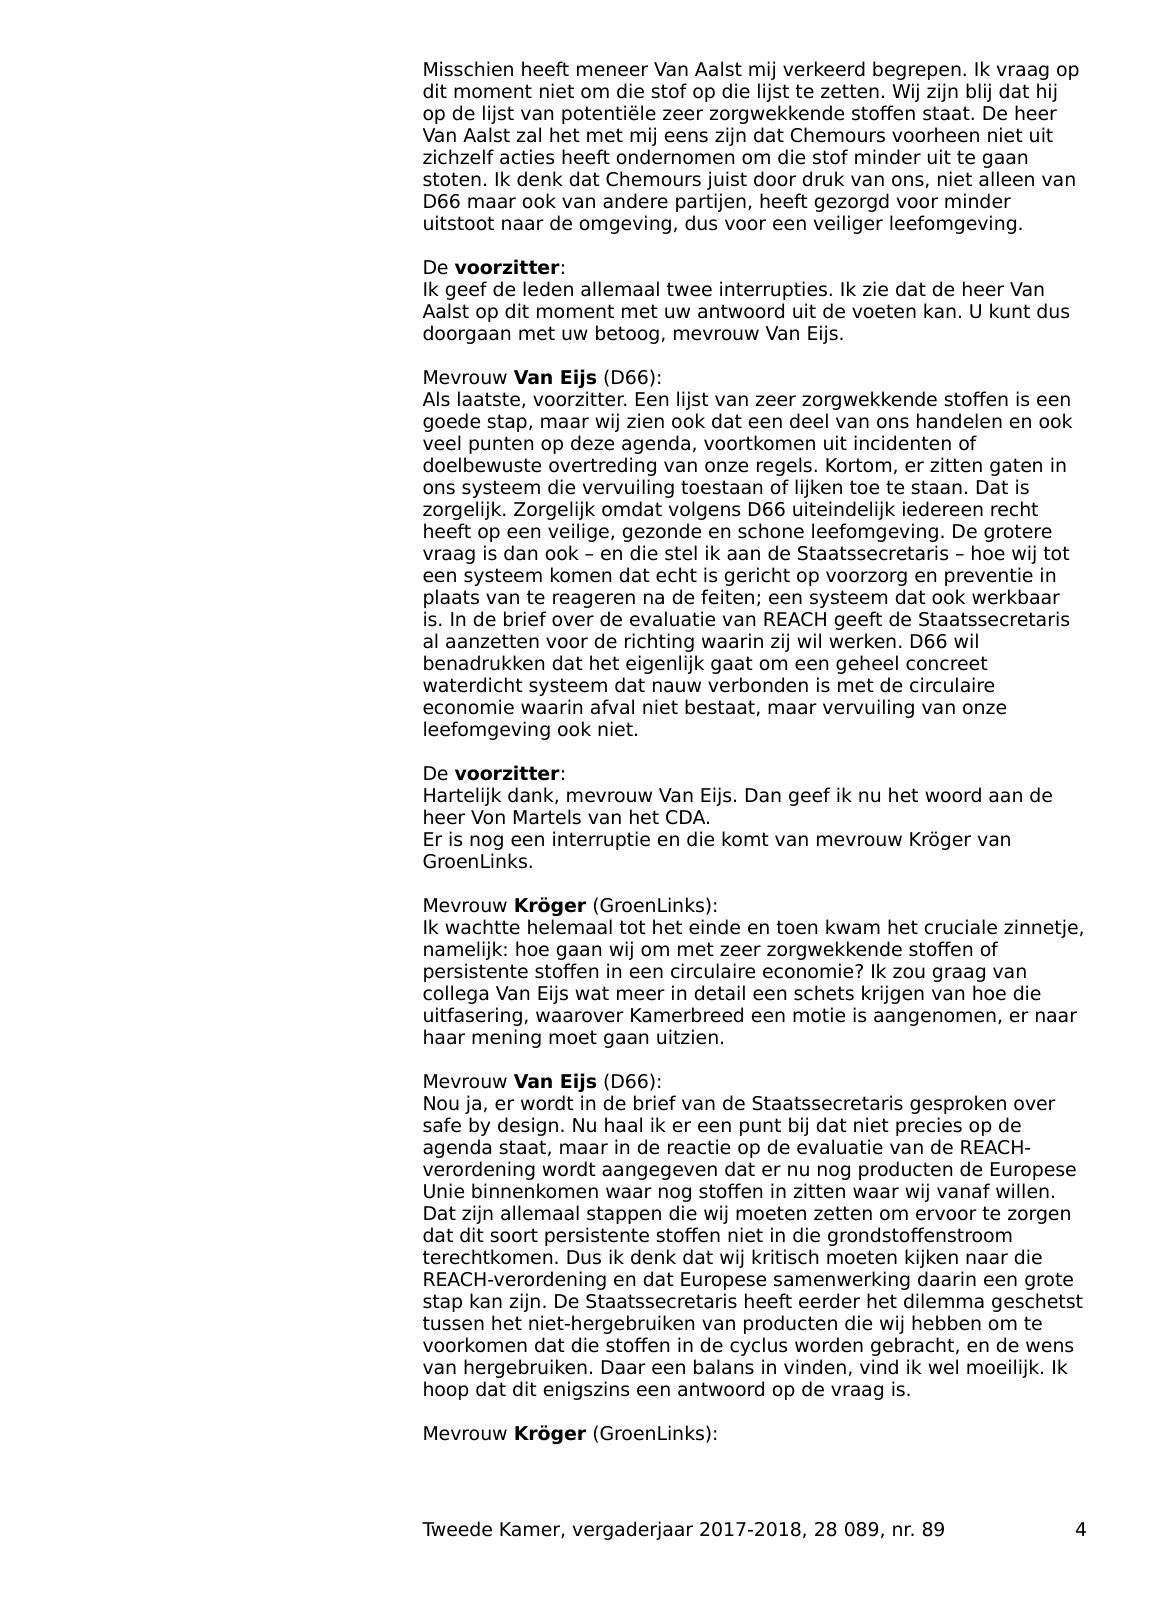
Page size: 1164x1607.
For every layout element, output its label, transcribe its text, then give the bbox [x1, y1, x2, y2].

text Ik wachtte helemaal tot het einde en toen kwam het cruciale zinnetje, namelijk: hoe gaan wij om met zeer zorgwekkende stoffen of persistente stoffen in een circulaire economie? Ik zou graag van collega Van Eijs wat meer in detail een schets krijgen van hoe die uitfasering, waarover Kamerbreed een motie is aangenomen, er naar haar mening moet gaan uitzien. [422, 917, 1087, 1049]
text Mevrouw Van Eijs (D66): [422, 1071, 1087, 1093]
text De voorzitter: [422, 763, 1087, 785]
text Als laatste, voorzitter. Een lijst van zeer zorgwekkende stoffen is een goede stap, maar wij zien ook dat een deel van ons handelen en ook veel punten op deze agenda, voortkomen uit incidenten of doelbewuste overtreding van onze regels. Kortom, er zitten gaten in ons systeem die vervuiling toestaan of lijken toe te staan. Dat is zorgelijk. Zorgelijk omdat volgens D66 uiteindelijk iedereen recht heeft op een veilige, gezonde en schone leefomgeving. De grotere vraag is dan ook – en die stel ik aan de Staatssecretaris – hoe wij tot een systeem komen dat echt is gericht op voorzorg en preventie in plaats van te reageren na de feiten; een systeem dat ook werkbaar is. In de brief over de evaluatie van REACH geeft de Staatssecretaris al aanzetten voor de richting waarin zij wil werken. D66 wil benadrukken dat het eigenlijk gaat om een geheel concreet waterdicht systeem dat nauw verbonden is met de circulaire economie waarin afval niet bestaat, maar vervuiling van onze leefomgeving ook niet. [422, 389, 1087, 741]
text Er is nog een interruptie en die komt van mevrouw Kröger van GroenLinks. [422, 829, 1087, 873]
text Nou ja, er wordt in de brief van de Staatssecretaris gesproken over safe by design. Nu haal ik er een punt bij dat niet precies op de agenda staat, maar in de reactie op de evaluatie van de REACH-verordening wordt aangegeven dat er nu nog producten de Europese Unie binnenkomen waar nog stoffen in zitten waar wij vanaf willen. Dat zijn allemaal stappen die wij moeten zetten om ervoor te zorgen dat dit soort persistente stoffen niet in die grondstoffenstroom terechtkomen. Dus ik denk dat wij kritisch moeten kijken naar die REACH-verordening en dat Europese samenwerking daarin een grote stap kan zijn. De Staatssecretaris heeft eerder het dilemma geschetst tussen het niet-hergebruiken van producten die wij hebben om te voorkomen dat die stoffen in de cyclus worden gebracht, en de wens van hergebruiken. Daar een balans in vinden, vind ik wel moeilijk. Ik hoop dat dit enigszins een antwoord op de vraag is. [422, 1093, 1087, 1401]
text Mevrouw Kröger (GroenLinks): [422, 1423, 1087, 1445]
text De voorzitter: [422, 257, 1087, 279]
text Ik geef de leden allemaal twee interrupties. Ik zie dat de heer Van Aalst op dit moment met uw antwoord uit de voeten kan. U kunt dus doorgaan met uw betoog, mevrouw Van Eijs. [422, 279, 1087, 345]
text Hartelijk dank, mevrouw Van Eijs. Dan geef ik nu het woord aan de heer Von Martels van het CDA. [422, 785, 1087, 829]
text Misschien heeft meneer Van Aalst mij verkeerd begrepen. Ik vraag op dit moment niet om die stof op die lijst te zetten. Wij zijn blij dat hij op de lijst van potentiële zeer zorgwekkende stoffen staat. De heer Van Aalst zal het met mij eens zijn dat Chemours voorheen niet uit zichzelf acties heeft ondernomen om die stof minder uit te gaan stoten. Ik denk dat Chemours juist door druk van ons, niet alleen van D66 maar ook van andere partijen, heeft gezorgd voor minder uitstoot naar de omgeving, dus voor een veiliger leefomgeving. [422, 59, 1087, 235]
text Mevrouw Van Eijs (D66): [422, 367, 1087, 389]
text Mevrouw Kröger (GroenLinks): [422, 895, 1087, 917]
